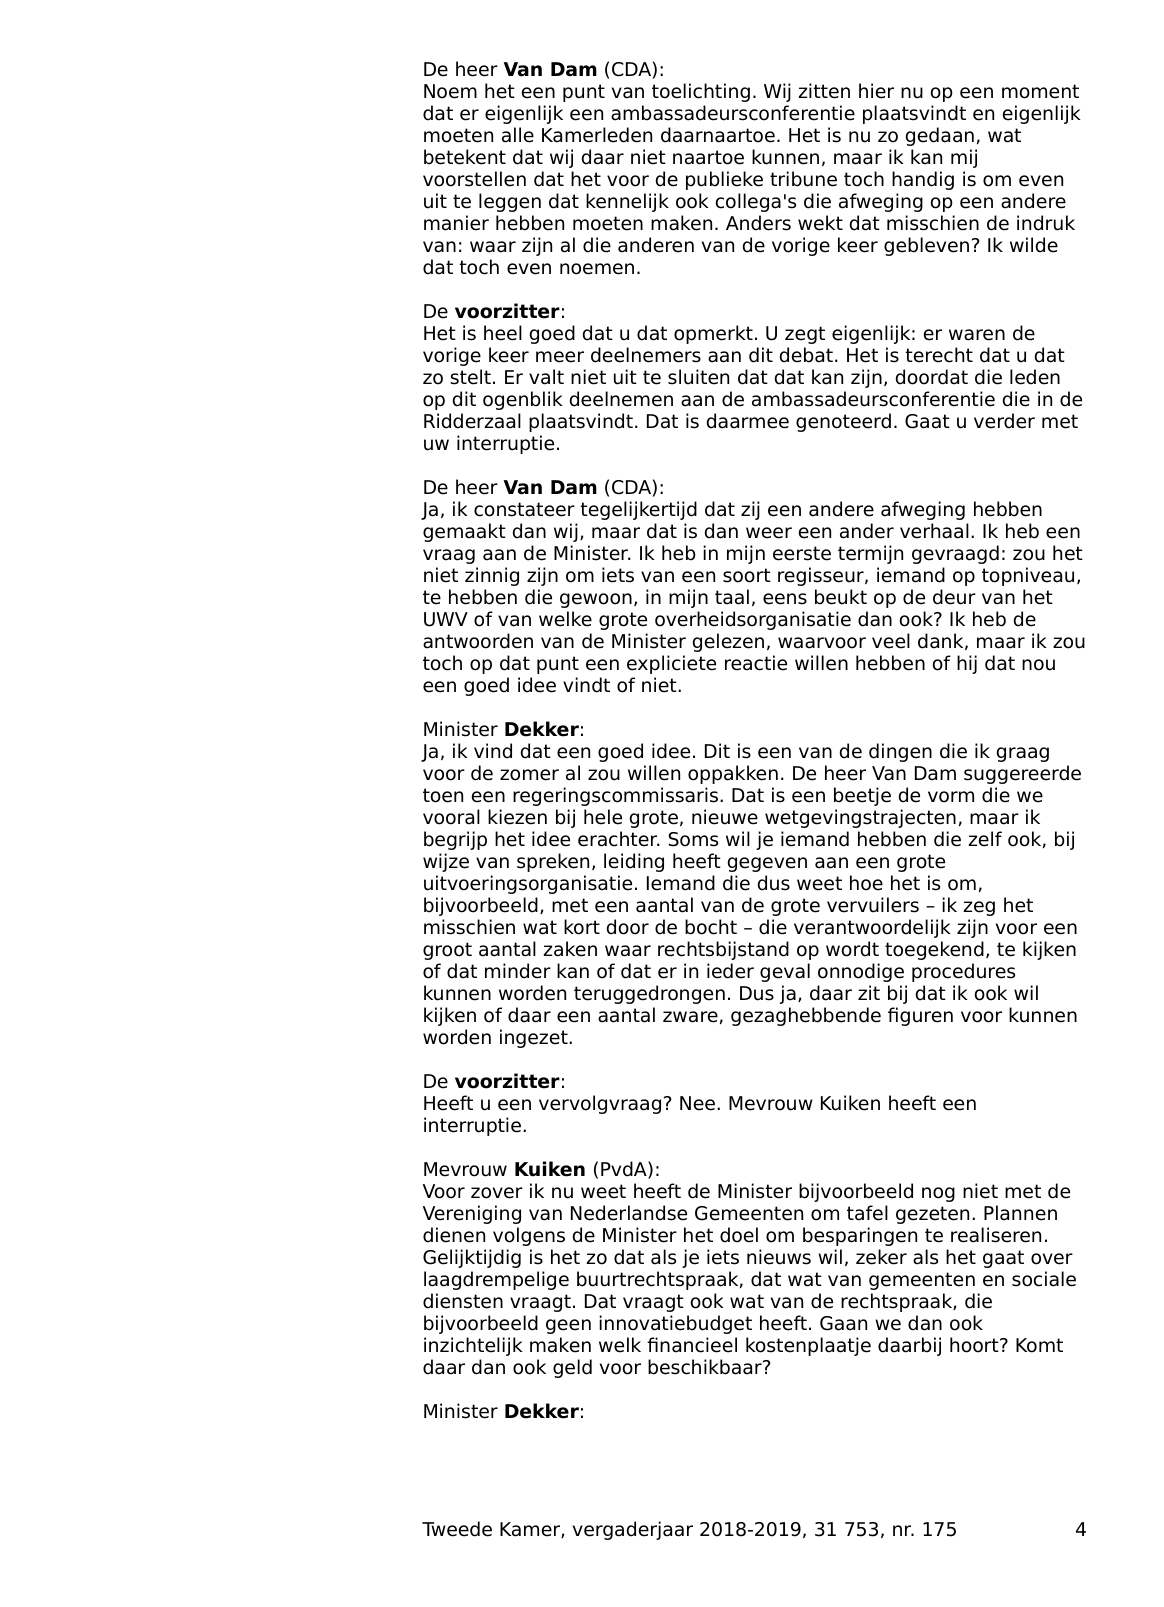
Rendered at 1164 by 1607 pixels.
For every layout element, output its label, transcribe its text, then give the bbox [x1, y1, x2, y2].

text De voorzitter: [422, 1071, 1087, 1093]
text Voor zover ik nu weet heeft de Minister bijvoorbeeld nog niet met de Vereniging van Nederlandse Gemeenten om tafel gezeten. Plannen dienen volgens de Minister het doel om besparingen te realiseren. Gelijktijdig is het zo dat als je iets nieuws wil, zeker als het gaat over laagdrempelige buurtrechtspraak, dat wat van gemeenten en sociale diensten vraagt. Dat vraagt ook wat van de rechtspraak, die bijvoorbeeld geen innovatiebudget heeft. Gaan we dan ook inzichtelijk maken welk financieel kostenplaatje daarbij hoort? Komt daar dan ook geld voor beschikbaar? [422, 1181, 1087, 1379]
text Minister Dekker: [422, 1401, 1087, 1423]
text Heeft u een vervolgvraag? Nee. Mevrouw Kuiken heeft een interruptie. [422, 1093, 1087, 1137]
text De voorzitter: [422, 301, 1087, 323]
text De heer Van Dam (CDA): [422, 59, 1087, 81]
text Ja, ik vind dat een goed idee. Dit is een van de dingen die ik graag voor de zomer al zou willen oppakken. De heer Van Dam suggereerde toen een regeringscommissaris. Dat is een beetje de vorm die we vooral kiezen bij hele grote, nieuwe wetgevingstrajecten, maar ik begrijp het idee erachter. Soms wil je iemand hebben die zelf ook, bij wijze van spreken, leiding heeft gegeven aan een grote uitvoeringsorganisatie. Iemand die dus weet hoe het is om, bijvoorbeeld, met een aantal van de grote vervuilers – ik zeg het misschien wat kort door de bocht – die verantwoordelijk zijn voor een groot aantal zaken waar rechtsbijstand op wordt toegekend, te kijken of dat minder kan of dat er in ieder geval onnodige procedures kunnen worden teruggedrongen. Dus ja, daar zit bij dat ik ook wil kijken of daar een aantal zware, gezaghebbende figuren voor kunnen worden ingezet. [422, 741, 1087, 1049]
text Minister Dekker: [422, 719, 1087, 741]
text Ja, ik constateer tegelijkertijd dat zij een andere afweging hebben gemaakt dan wij, maar dat is dan weer een ander verhaal. Ik heb een vraag aan de Minister. Ik heb in mijn eerste termijn gevraagd: zou het niet zinnig zijn om iets van een soort regisseur, iemand op topniveau, te hebben die gewoon, in mijn taal, eens beukt op de deur van het UWV of van welke grote overheidsorganisatie dan ook? Ik heb de antwoorden van de Minister gelezen, waarvoor veel dank, maar ik zou toch op dat punt een expliciete reactie willen hebben of hij dat nou een goed idee vindt of niet. [422, 499, 1087, 697]
text Noem het een punt van toelichting. Wij zitten hier nu op een moment dat er eigenlijk een ambassadeursconferentie plaatsvindt en eigenlijk moeten alle Kamerleden daarnaartoe. Het is nu zo gedaan, wat betekent dat wij daar niet naartoe kunnen, maar ik kan mij voorstellen dat het voor de publieke tribune toch handig is om even uit te leggen dat kennelijk ook collega's die afweging op een andere manier hebben moeten maken. Anders wekt dat misschien de indruk van: waar zijn al die anderen van de vorige keer gebleven? Ik wilde dat toch even noemen. [422, 81, 1087, 279]
text De heer Van Dam (CDA): [422, 477, 1087, 499]
text Het is heel goed dat u dat opmerkt. U zegt eigenlijk: er waren de vorige keer meer deelnemers aan dit debat. Het is terecht dat u dat zo stelt. Er valt niet uit te sluiten dat dat kan zijn, doordat die leden op dit ogenblik deelnemen aan de ambassadeursconferentie die in de Ridderzaal plaatsvindt. Dat is daarmee genoteerd. Gaat u verder met uw interruptie. [422, 323, 1087, 455]
text Mevrouw Kuiken (PvdA): [422, 1159, 1087, 1181]
